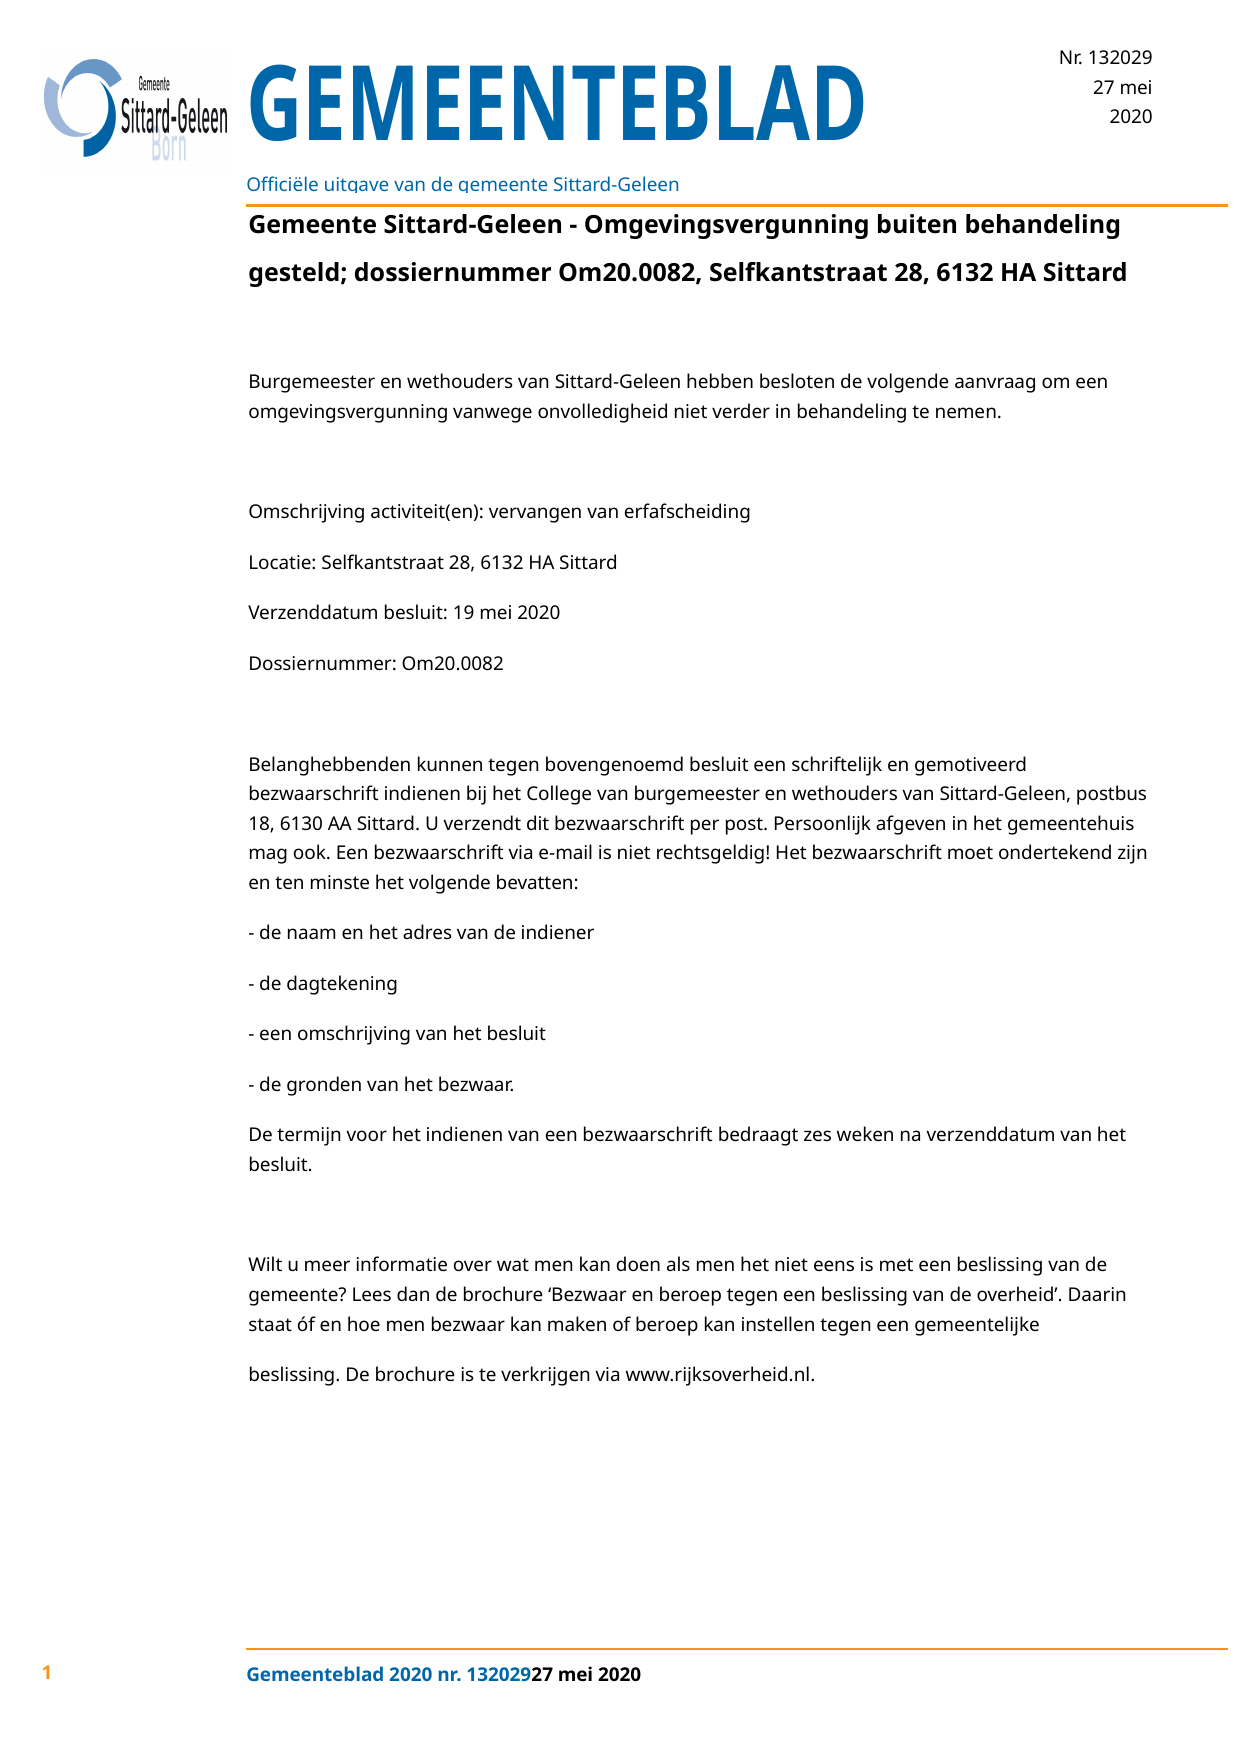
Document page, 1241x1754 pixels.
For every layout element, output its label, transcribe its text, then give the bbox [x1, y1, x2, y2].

text Gemeente Sittard-Geleen - Omgevingsvergunning buiten behandeling gesteld; dossiernummer Om20.0082, Selfkantstraat 28, 6132 HA Sittard [248, 207, 1152, 288]
text Wilt u meer informatie over wat men kan doen als men het niet eens is met een beslissing van de gemeente? Lees dan de brochure ‘Bezwaar en beroep tegen een beslissing van de overheid’. Daarin staat óf en hoe men bezwaar kan maken of beroep kan instellen tegen een gemeentelijke [248, 1252, 1152, 1337]
text - een omschrijving van het besluit [248, 1020, 1152, 1046]
text Omschrijving activiteit(en): vervangen van erfafscheiding [248, 499, 1152, 524]
text beslissing. De brochure is te verkrijgen via www.rijksoverheid.nl. [248, 1361, 1152, 1387]
picture [41, 47, 231, 172]
text - de gronden van het bezwaar. [248, 1071, 1152, 1097]
text - de naam en het adres van de indiener [248, 919, 1152, 945]
text Burgemeester en wethouders van Sittard-Geleen hebben besloten de volgende aanvraag om een omgevingsvergunning vanwege onvolledigheid niet verder in behandeling te nemen. [248, 368, 1152, 424]
text De termijn voor het indienen van een bezwaarschrift bedraagt zes weken na verzenddatum van het besluit. [248, 1121, 1152, 1177]
text Locatie: Selfkantstraat 28, 6132 HA Sittard [248, 549, 1152, 575]
text Belanghebbenden kunnen tegen bovengenoemd besluit een schriftelijk en gemotiveerd bezwaarschrift indienen bij het College van burgemeester en wethouders van Sittard-Geleen, postbus 18, 6130 AA Sittard. U verzendt dit bezwaarschrift per post. Persoonlijk afgeven in het gemeentehuis mag ook. Een bezwaarschrift via e-mail is niet rechtsgeldig! Het bezwaarschrift moet ondertekend zijn en ten minste het volgende bevatten: [248, 751, 1152, 895]
text - de dagtekening [248, 970, 1152, 996]
text Dossiernummer: Om20.0082 [248, 650, 1152, 676]
text Verzenddatum besluit: 19 mei 2020 [248, 599, 1152, 625]
